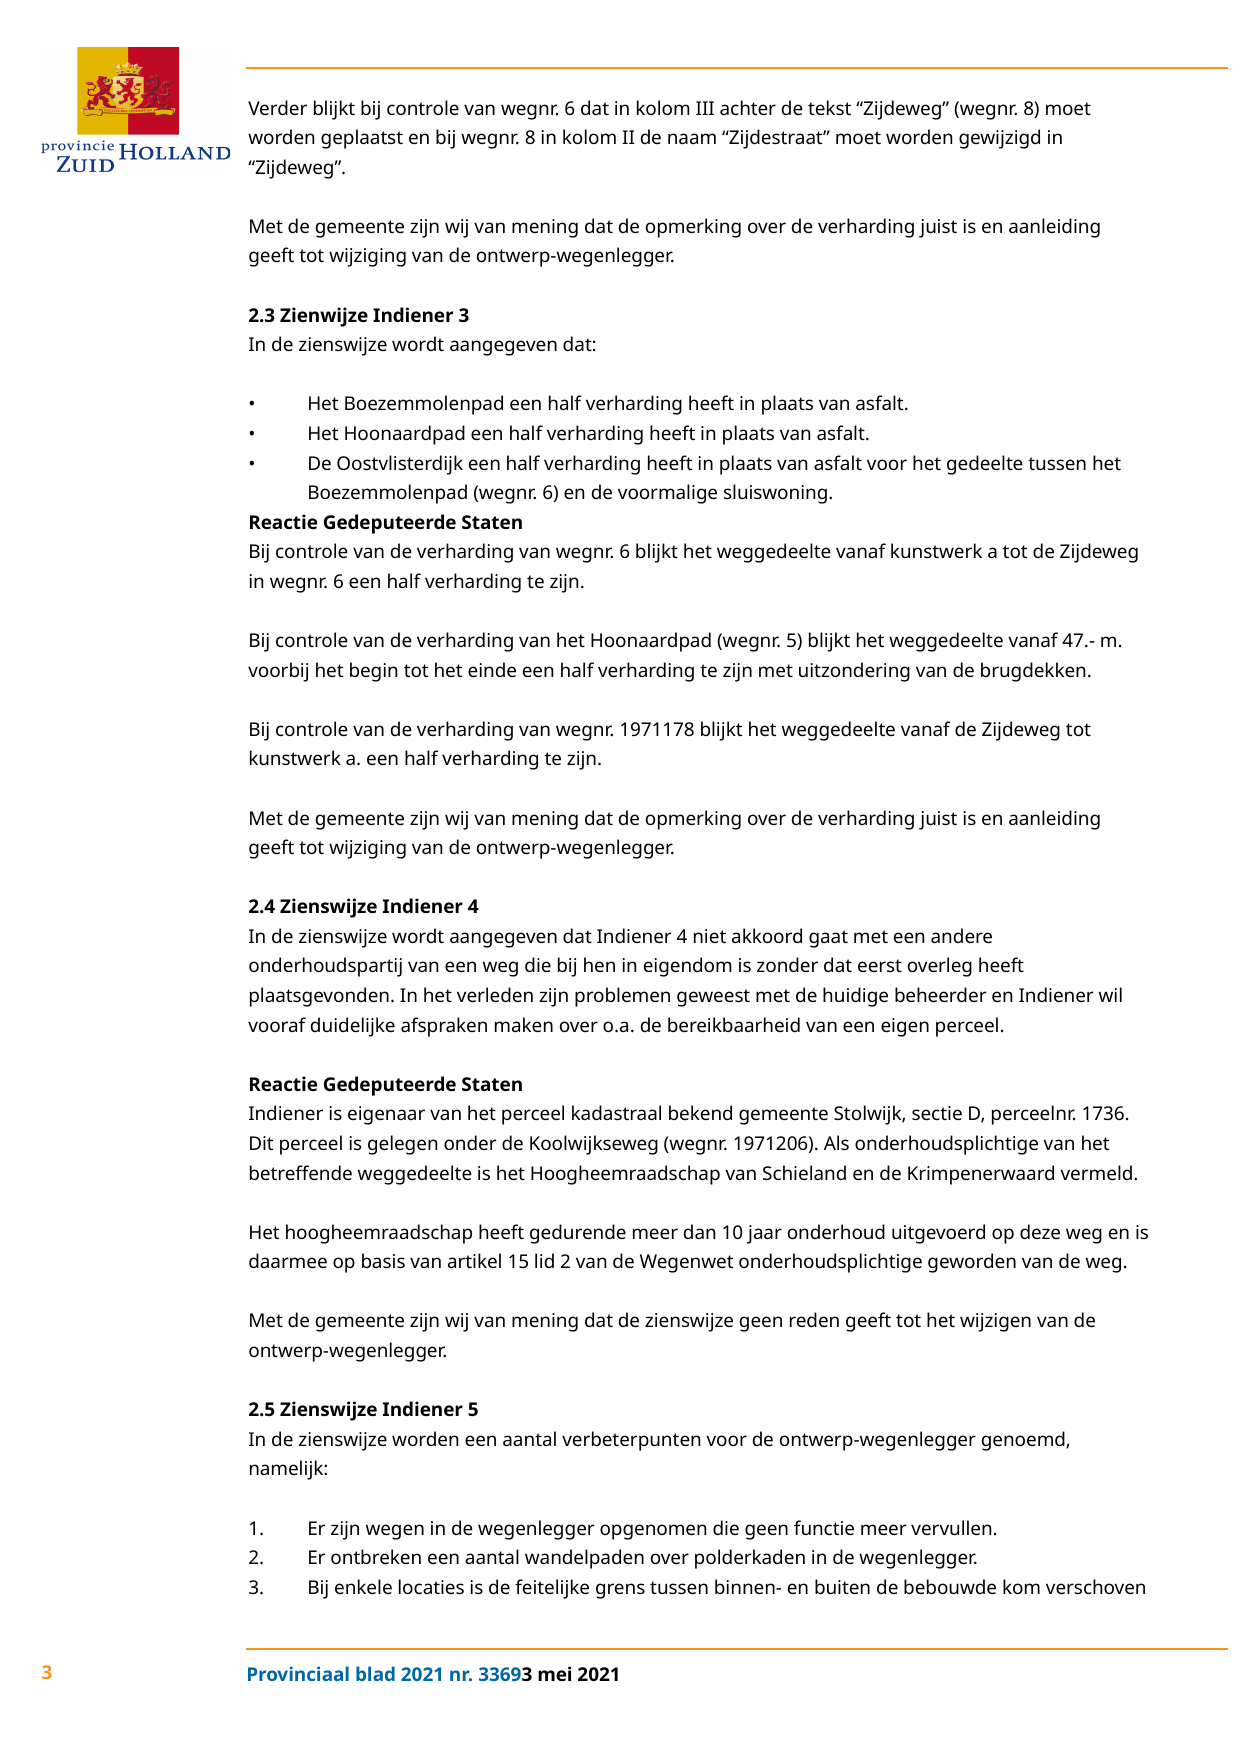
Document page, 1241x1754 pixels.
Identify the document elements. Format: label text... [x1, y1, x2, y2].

text Bij controle van de verharding van wegnr. 1971178 blijkt het weggedeelte vanaf de Zijdeweg tot kunstwerk a. een half verharding te zijn. [248, 716, 1152, 771]
text 2.3 Zienwijze Indiener 3 [248, 302, 1152, 328]
text Met de gemeente zijn wij van mening dat de opmerking over de verharding juist is en aanleiding geeft tot wijziging van de ontwerp-wegenlegger. [248, 805, 1152, 860]
list Bij enkele locaties is de feitelijke grens tussen binnen- en buiten de bebouwde kom verschoven [248, 1574, 1152, 1600]
text Bij controle van de verharding van het Hoonaardpad (wegnr. 5) blijkt het weggedeelte vanaf 47.- m. voorbij het begin tot het einde een half verharding te zijn met uitzondering van de brugdekken. [248, 627, 1152, 683]
list Het Boezemmolenpad een half verharding heeft in plaats van asfalt. [248, 391, 1152, 416]
picture [41, 47, 231, 172]
list Het Hoonaardpad een half verharding heeft in plaats van asfalt. [248, 420, 1152, 446]
text In de zienswijze worden een aantal verbeterpunten voor de ontwerp-wegenlegger genoemd, namelijk: [248, 1426, 1152, 1481]
text Reactie Gedeputeerde Staten [248, 509, 1152, 535]
text In de zienswijze wordt aangegeven dat: [248, 331, 1152, 357]
text Bij controle van de verharding van wegnr. 6 blijkt het weggedeelte vanaf kunstwerk a tot de Zijdeweg in wegnr. 6 een half verharding te zijn. [248, 538, 1152, 594]
text In de zienswijze wordt aangegeven dat Indiener 4 niet akkoord gaat met een andere onderhoudspartij van een weg die bij hen in eigendom is zonder dat eerst overleg heeft plaatsgevonden. In het verleden zijn problemen geweest met de huidige beheerder en Indiener wil vooraf duidelijke afspraken maken over o.a. de bereikbaarheid van een eigen perceel. [248, 923, 1152, 1038]
text 2.5 Zienswijze Indiener 5 [248, 1396, 1152, 1422]
text Met de gemeente zijn wij van mening dat de opmerking over de verharding juist is en aanleiding geeft tot wijziging van de ontwerp-wegenlegger. [248, 213, 1152, 268]
list Er ontbreken een aantal wandelpaden over polderkaden in de wegenlegger. [248, 1544, 1152, 1570]
text Verder blijkt bij controle van wegnr. 6 dat in kolom III achter de tekst “Zijdeweg” (wegnr. 8) moet worden geplaatst en bij wegnr. 8 in kolom II de naam “Zijdestraat” moet worden gewijzigd in “Zijdeweg”. [248, 95, 1152, 180]
text Met de gemeente zijn wij van mening dat de zienswijze geen reden geeft tot het wijzigen van de ontwerp-wegenlegger. [248, 1308, 1152, 1363]
list Er zijn wegen in de wegenlegger opgenomen die geen functie meer vervullen. [248, 1515, 1152, 1541]
list De Oostvlisterdijk een half verharding heeft in plaats van asfalt voor het gedeelte tussen het Boezemmolenpad (wegnr. 6) en de voormalige sluiswoning. [248, 450, 1152, 505]
text Reactie Gedeputeerde Staten [248, 1071, 1152, 1097]
text 2.4 Zienswijze Indiener 4 [248, 893, 1152, 919]
text Het hoogheemraadschap heeft gedurende meer dan 10 jaar onderhoud uitgevoerd op deze weg en is daarmee op basis van artikel 15 lid 2 van de Wegenwet onderhoudsplichtige geworden van de weg. [248, 1219, 1152, 1274]
text Indiener is eigenaar van het perceel kadastraal bekend gemeente Stolwijk, sectie D, perceelnr. 1736. Dit perceel is gelegen onder de Koolwijkseweg (wegnr. 1971206). Als onderhoudsplichtige van het betreffende weggedeelte is het Hoogheemraadschap van Schieland en de Krimpenerwaard vermeld. [248, 1101, 1152, 1186]
